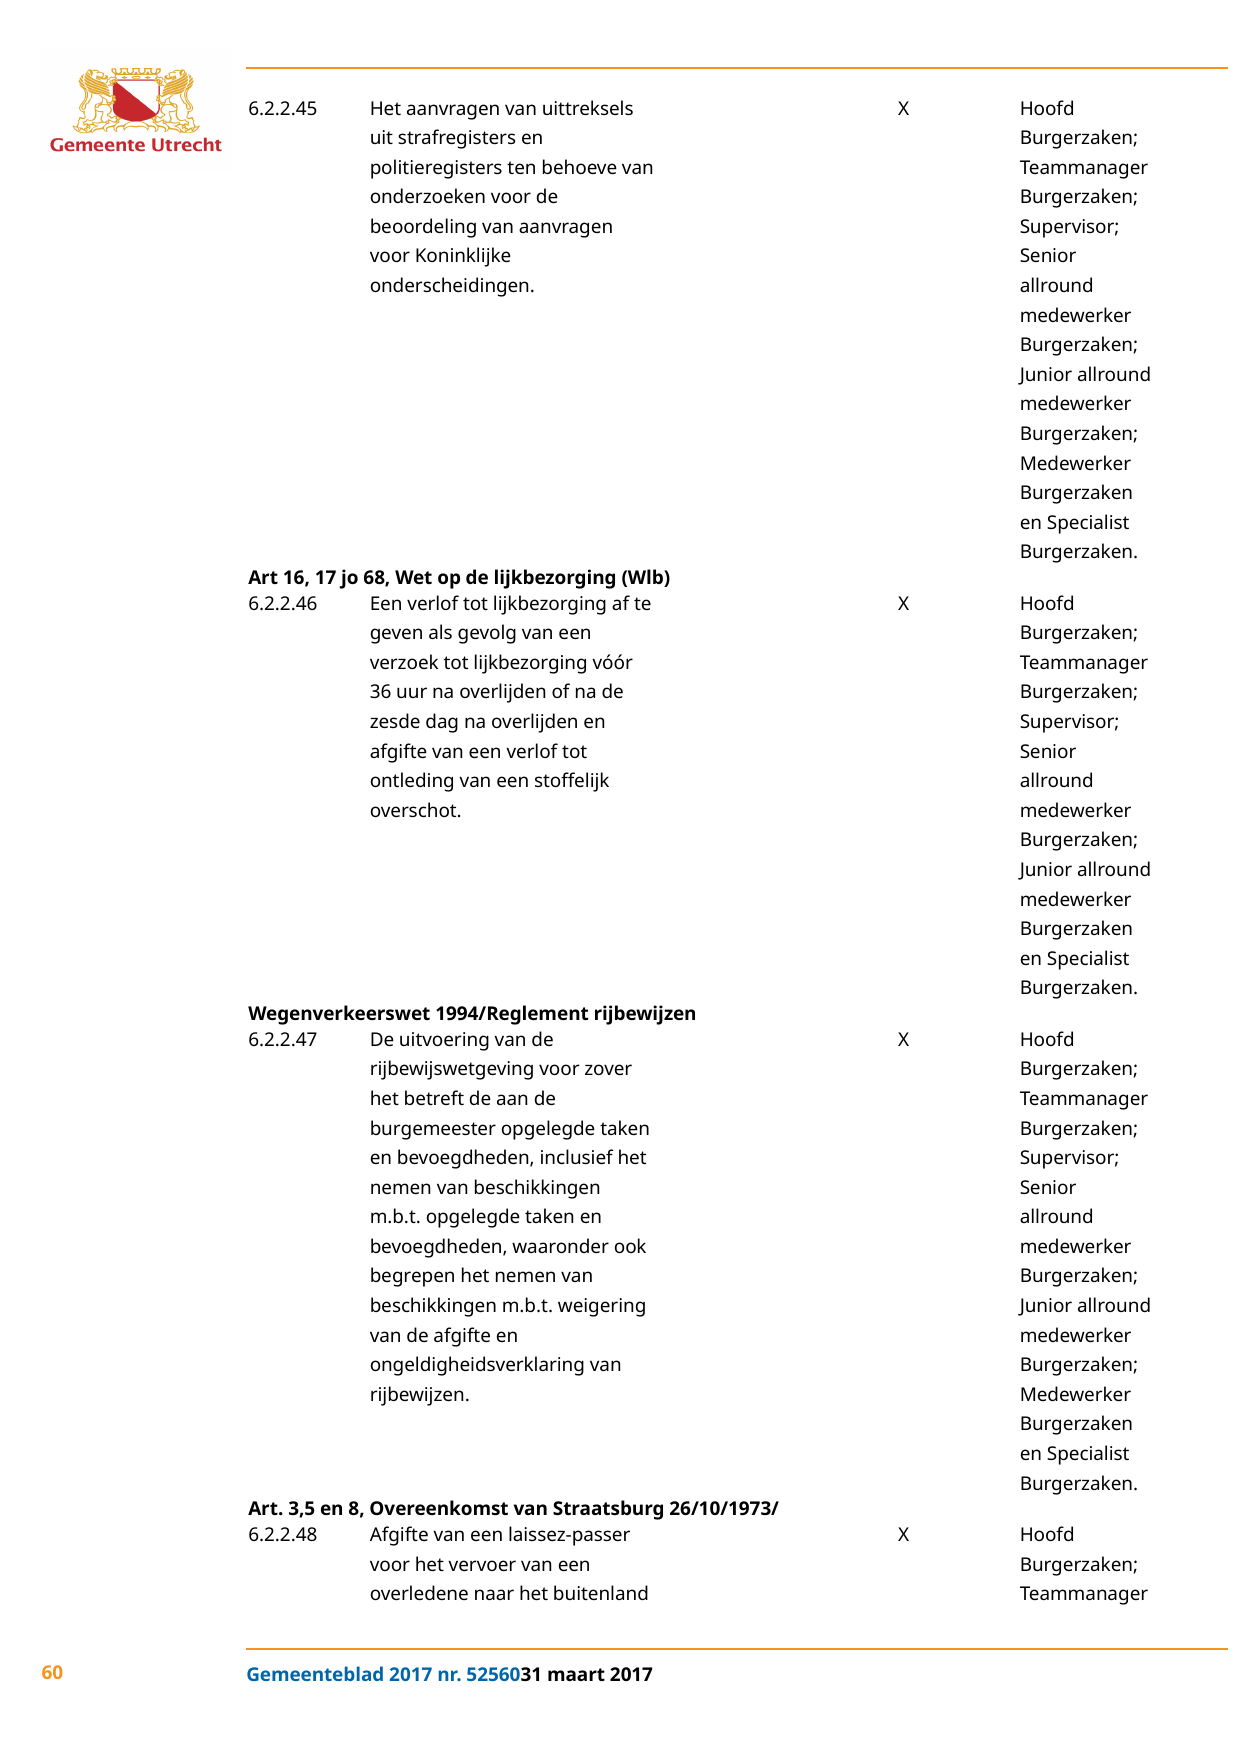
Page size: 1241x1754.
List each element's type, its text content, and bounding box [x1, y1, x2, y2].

table_cell Art 16, 17 jo 68, Wet op de lijkbezorging (Wlb) [248, 564, 1152, 590]
table_cell [655, 1026, 898, 1496]
table_cell [655, 95, 898, 564]
table_cell [655, 1521, 898, 1606]
table_cell 6.2.2.46 [248, 590, 369, 1000]
table_cell X [898, 95, 1019, 564]
table_cell X [898, 1521, 1019, 1606]
table_cell X [898, 1026, 1019, 1496]
table_cell De uitvoering van de rijbewijswetgeving voor zover het betreft de aan de burgemeester opgelegde taken en bevoegdheden, inclusief het nemen van beschikkingen m.b.t. opgelegde taken en bevoegdheden, waaronder ook begrepen het nemen van beschikkingen m.b.t. weigering van de afgifte en ongeldigheidsverklaring van rijbewijzen. [370, 1026, 655, 1496]
table_cell Hoofd Burgerzaken; Teammanager Burgerzaken; Supervisor; Senior allround medewerker Burgerzaken; Junior allround medewerker Burgerzaken; Medewerker Burgerzaken en Specialist Burgerzaken. [1020, 95, 1152, 564]
table_cell Het aanvragen van uittreksels uit strafregisters en politieregisters ten behoeve van onderzoeken voor de beoordeling van aanvragen voor Koninklijke onderscheidingen. [370, 95, 655, 564]
table_cell Een verlof tot lijkbezorging af te geven als gevolg van een verzoek tot lijkbezorging vóór 36 uur na overlijden of na de zesde dag na overlijden en afgifte van een verlof tot ontleding van een stoffelijk overschot. [370, 590, 655, 1000]
table_cell Hoofd Burgerzaken; Teammanager Burgerzaken; Supervisor; Senior allround medewerker Burgerzaken; Junior allround medewerker Burgerzaken; Medewerker Burgerzaken en Specialist Burgerzaken. [1020, 1026, 1152, 1496]
table_cell Afgifte van een laissez-passer voor het vervoer van een overledene naar het buitenland [370, 1521, 655, 1606]
table_cell 6.2.2.47 [248, 1026, 369, 1496]
table_cell Art. 3,5 en 8, Overeenkomst van Straatsburg 26/10/1973/ [248, 1496, 1152, 1521]
table_cell 6.2.2.45 [248, 95, 369, 564]
table_cell Wegenverkeerswet 1994/Reglement rijbewijzen [248, 1000, 1152, 1026]
table_cell Hoofd Burgerzaken; Teammanager Burgerzaken; Supervisor; Senior allround medewerker Burgerzaken; Junior allround medewerker Burgerzaken en Specialist Burgerzaken. [1020, 590, 1152, 1000]
table_cell Hoofd Burgerzaken; Teammanager [1020, 1521, 1152, 1606]
table_cell [655, 590, 898, 1000]
table_cell X [898, 590, 1019, 1000]
picture [41, 47, 231, 172]
table_cell 6.2.2.48 [248, 1521, 369, 1606]
